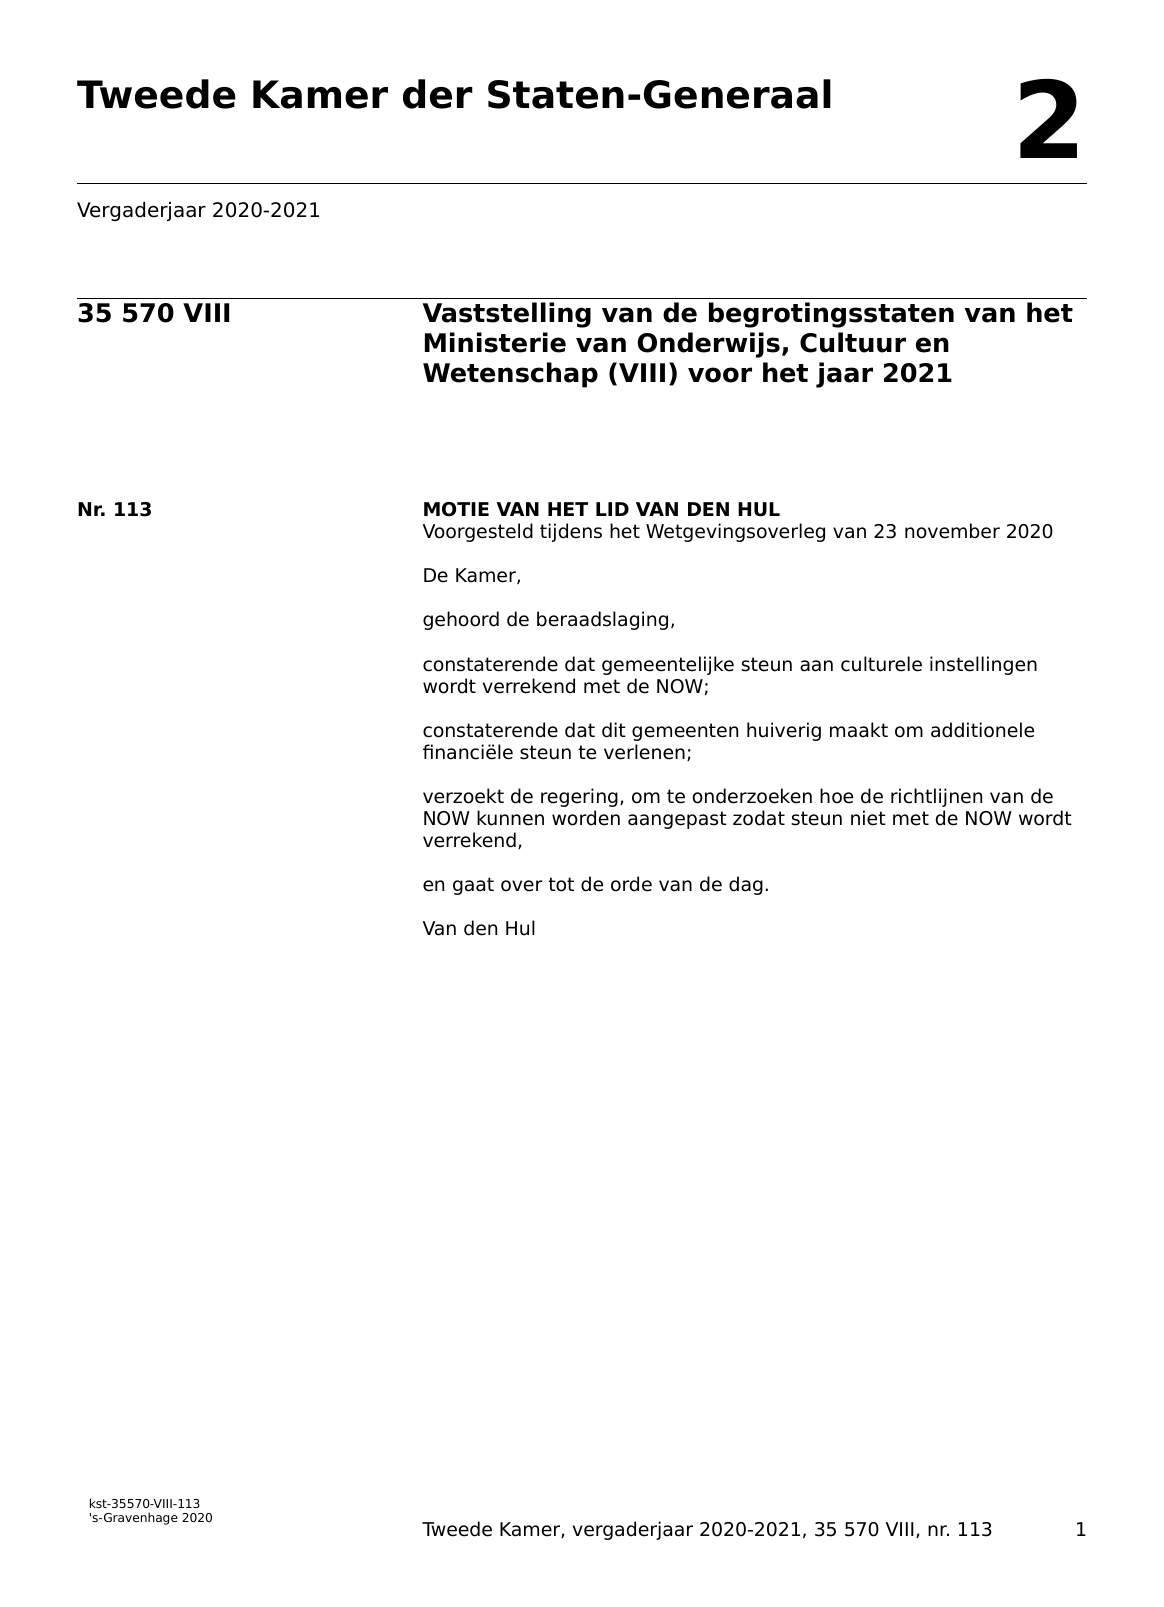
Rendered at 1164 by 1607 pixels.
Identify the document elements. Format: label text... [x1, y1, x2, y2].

table_header Tweede Kamer der Staten-Generaal [77, 59, 886, 183]
text Voorgesteld tijdens het Wetgevingsoverleg van 23 november 2020 [422, 521, 1087, 543]
text kst-35570-VIII-113 [88, 1497, 323, 1511]
text verzoekt de regering, om te onderzoeken hoe de richtlijnen van de NOW kunnen worden aangepast zodat steun niet met de NOW wordt verrekend, [422, 786, 1087, 852]
text Van den Hul [422, 918, 1087, 940]
text gehoord de beraadslaging, [422, 609, 1087, 631]
subtitle 35 570 VIII Vaststelling van de begrotingsstaten van het Ministerie van Onderwijs, Cultuur en Wetenschap (VIII) voor het jaar 2021 [77, 299, 1087, 388]
text De Kamer, [422, 565, 1087, 587]
table_header 2 [886, 59, 1087, 183]
text 's-Gravenhage 2020 [88, 1511, 323, 1525]
text constaterende dat dit gemeenten huiverig maakt om additionele financiële steun te verlenen; [422, 720, 1087, 764]
table_cell Vergaderjaar 2020-2021 [77, 184, 1087, 298]
subtitle Nr. 113 MOTIE VAN HET LID VAN DEN HUL [77, 499, 1087, 521]
text constaterende dat gemeentelijke steun aan culturele instellingen wordt verrekend met de NOW; [422, 653, 1087, 697]
text en gaat over tot de orde van de dag. [422, 874, 1087, 896]
